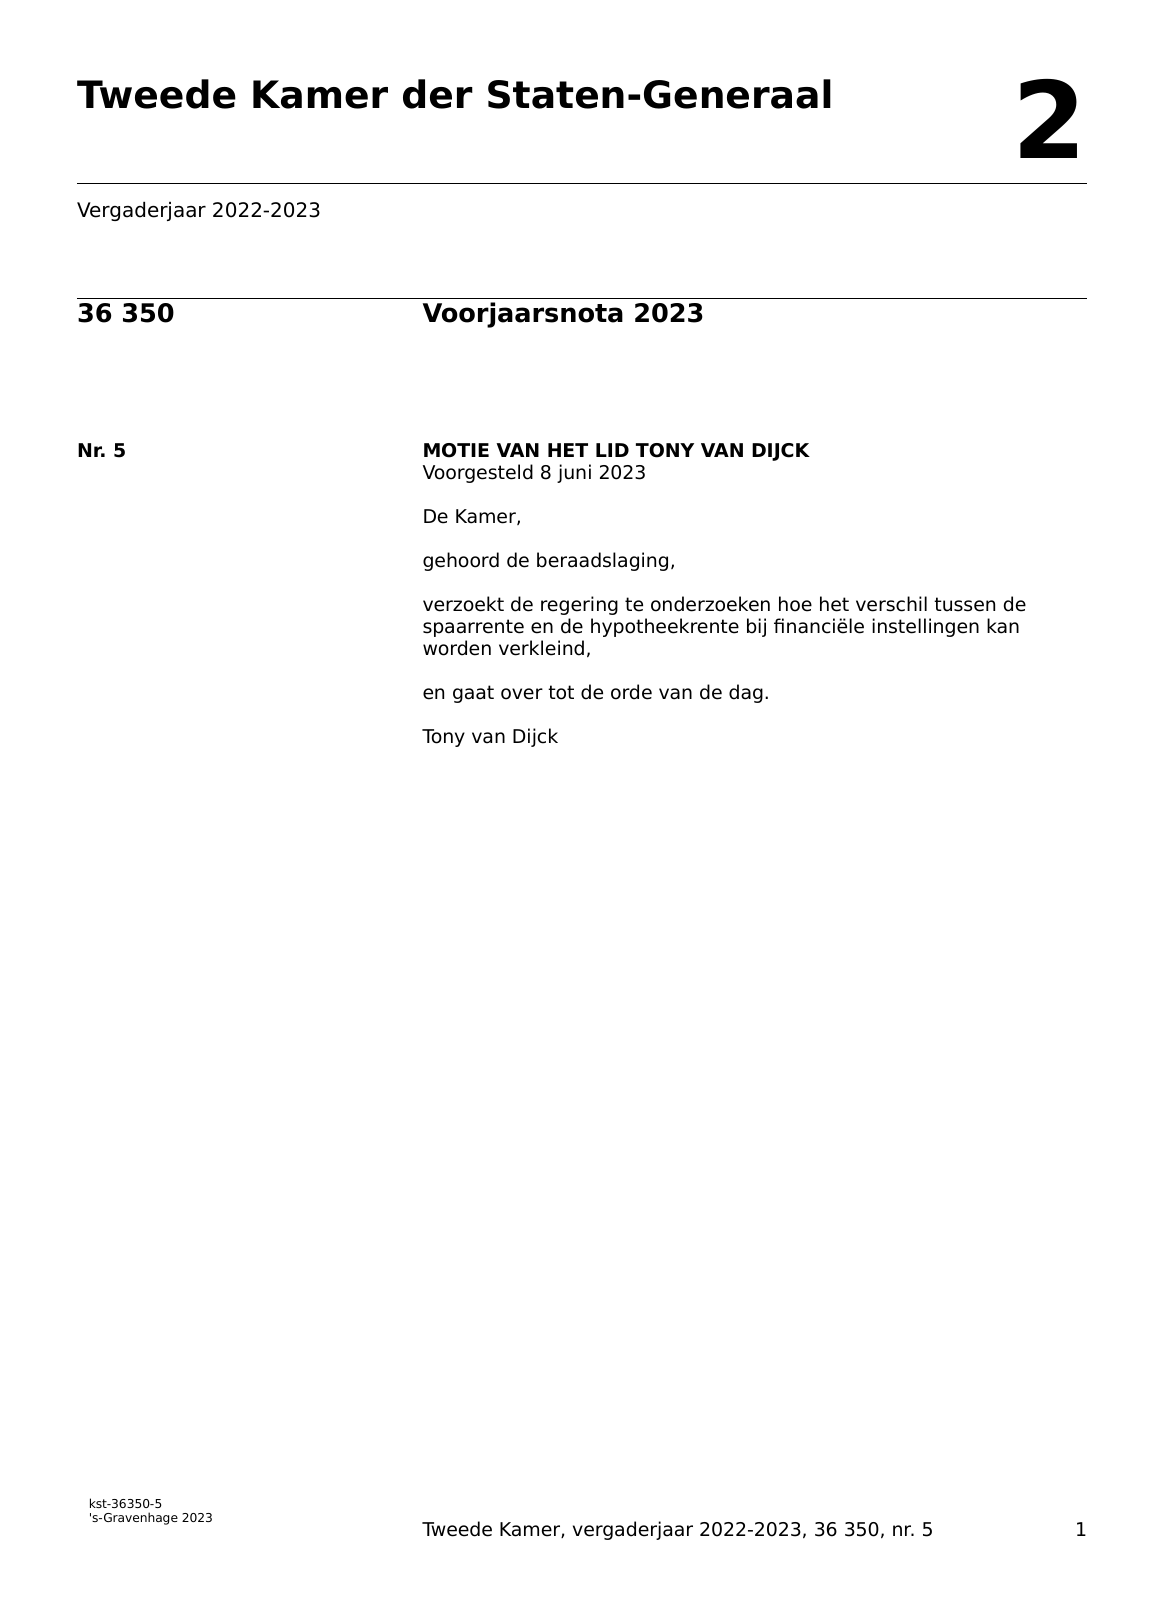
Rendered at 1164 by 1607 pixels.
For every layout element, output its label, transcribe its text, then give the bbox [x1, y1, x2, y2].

subtitle Nr. 5 MOTIE VAN HET LID TONY VAN DIJCK [77, 440, 1087, 462]
table_header 2 [886, 59, 1087, 183]
text gehoord de beraadslaging, [422, 550, 1087, 572]
subtitle 36 350 Voorjaarsnota 2023 [77, 299, 1087, 329]
text verzoekt de regering te onderzoeken hoe het verschil tussen de spaarrente en de hypotheekrente bij financiële instellingen kan worden verkleind, [422, 594, 1087, 660]
text en gaat over tot de orde van de dag. [422, 682, 1087, 704]
table_cell Vergaderjaar 2022-2023 [77, 184, 1087, 298]
text kst-36350-5 [88, 1497, 323, 1511]
text Voorgesteld 8 juni 2023 [422, 462, 1087, 484]
text Tony van Dijck [422, 726, 1087, 748]
text De Kamer, [422, 506, 1087, 528]
table_header Tweede Kamer der Staten-Generaal [77, 59, 886, 183]
text 's-Gravenhage 2023 [88, 1511, 323, 1525]
